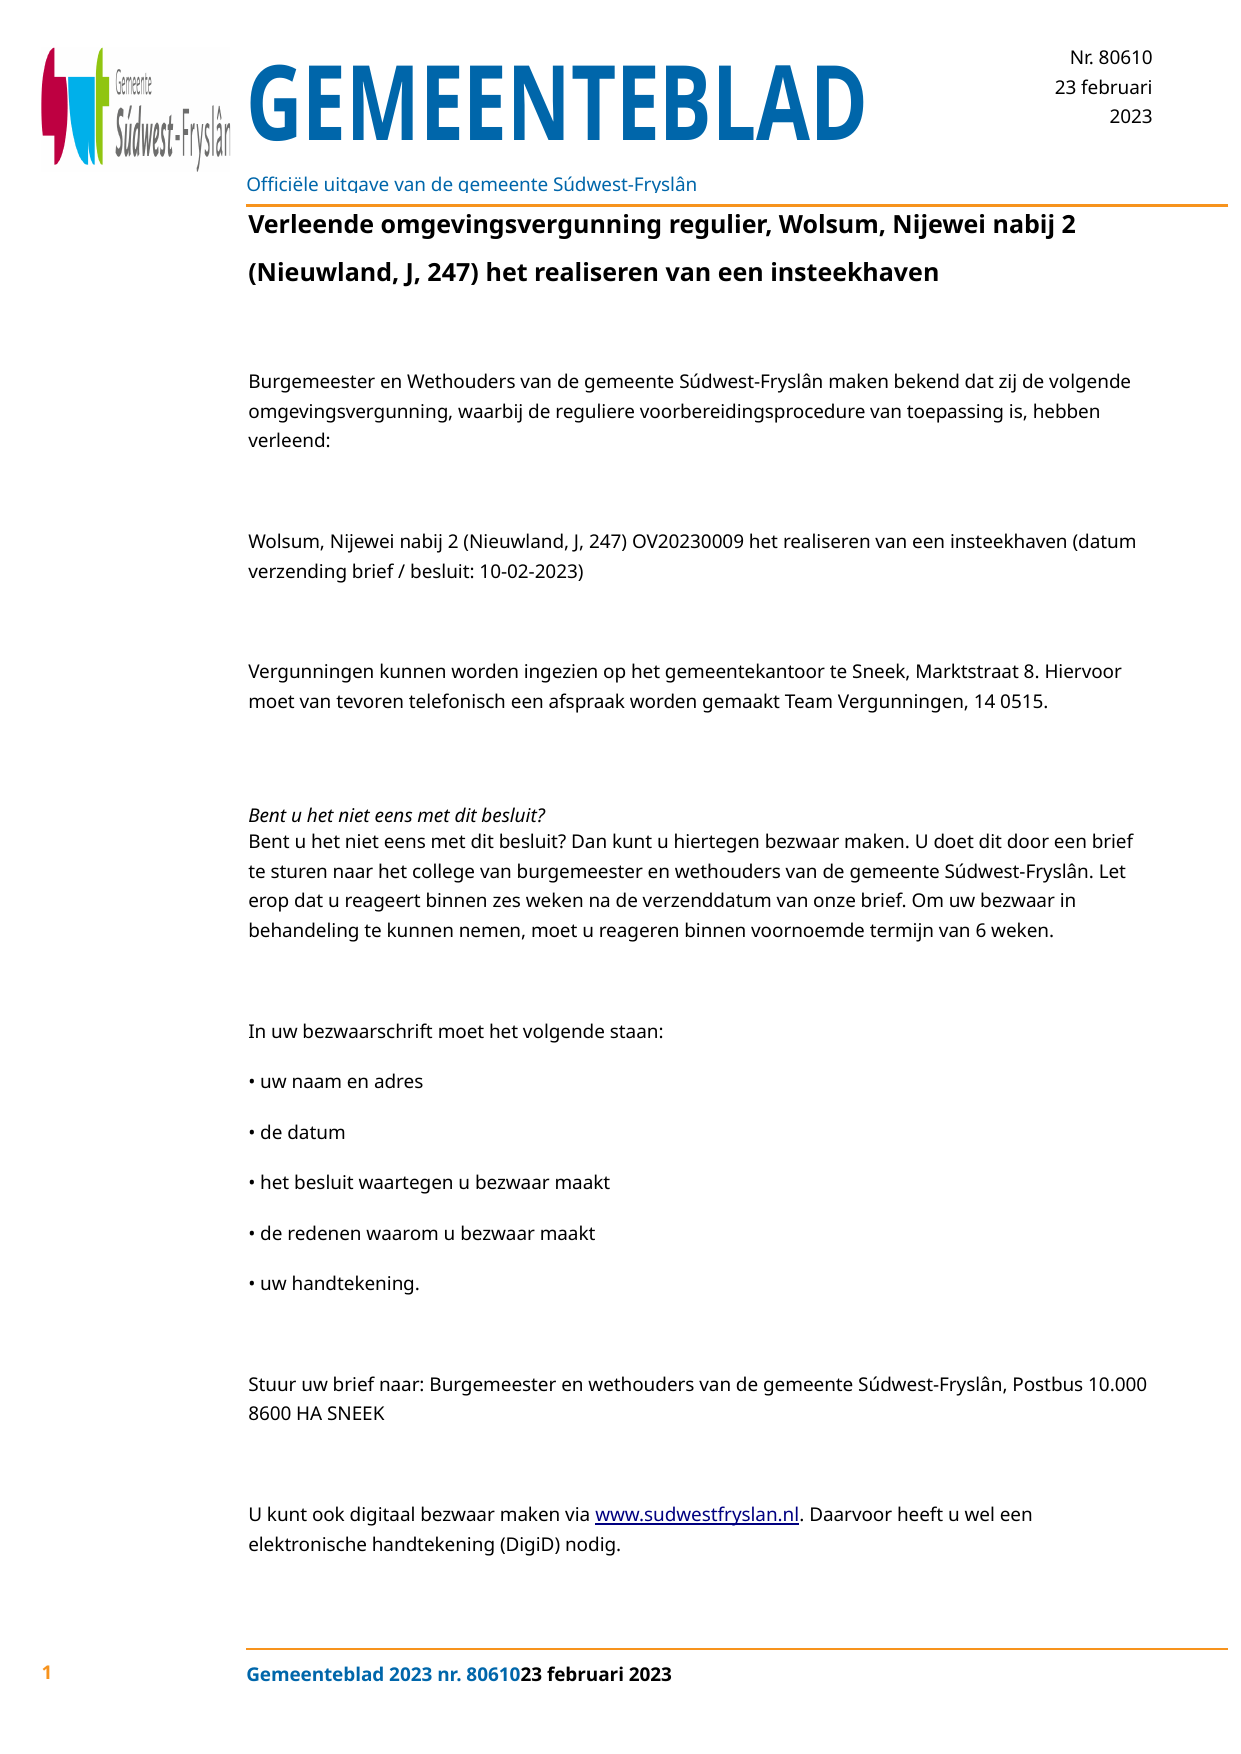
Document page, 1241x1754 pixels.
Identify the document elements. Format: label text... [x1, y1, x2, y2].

text Bent u het niet eens met dit besluit? Dan kunt u hiertegen bezwaar maken. U doet dit door een brief te sturen naar het college van burgemeester en wethouders van de gemeente Súdwest-Fryslân. Let erop dat u reageert binnen zes weken na de verzenddatum van onze brief. Om uw bezwaar in behandeling te kunnen nemen, moet u reageren binnen voornoemde termijn van 6 weken. [248, 828, 1152, 943]
text Burgemeester en Wethouders van de gemeente Súdwest-Fryslân maken bekend dat zij de volgende omgevingsvergunning, waarbij de reguliere voorbereidingsprocedure van toepassing is, hebben verleend: [248, 368, 1152, 453]
text • uw naam en adres [248, 1068, 1152, 1094]
text U kunt ook digitaal bezwaar maken via www.sudwestfryslan.nl. Daarvoor heeft u wel een elektronische handtekening (DigiD) nodig. [248, 1501, 1152, 1557]
text • de redenen waarom u bezwaar maakt [248, 1220, 1152, 1245]
text Verleende omgevingsvergunning regulier, Wolsum, Nijewei nabij 2 (Nieuwland, J, 247) het realiseren van een insteekhaven [248, 207, 1152, 288]
text Stuur uw brief naar: Burgemeester en wethouders van de gemeente Súdwest-Fryslân, Postbus 10.000 8600 HA SNEEK [248, 1371, 1152, 1426]
text Vergunningen kunnen worden ingezien op het gemeentekantoor te Sneek, Marktstraat 8. Hiervoor moet van tevoren telefonisch een afspraak worden gemaakt Team Vergunningen, 14 0515. [248, 659, 1152, 714]
text In uw bezwaarschrift moet het volgende staan: [248, 1018, 1152, 1044]
text Wolsum, Nijewei nabij 2 (Nieuwland, J, 247) OV20230009 het realiseren van een insteekhaven (datum verzending brief / besluit: 10-02-2023) [248, 528, 1152, 584]
text • het besluit waartegen u bezwaar maakt [248, 1169, 1152, 1195]
picture [41, 47, 231, 172]
text • de datum [248, 1119, 1152, 1144]
text Bent u het niet eens met dit besluit? [248, 803, 1152, 828]
text • uw handtekening. [248, 1270, 1152, 1296]
